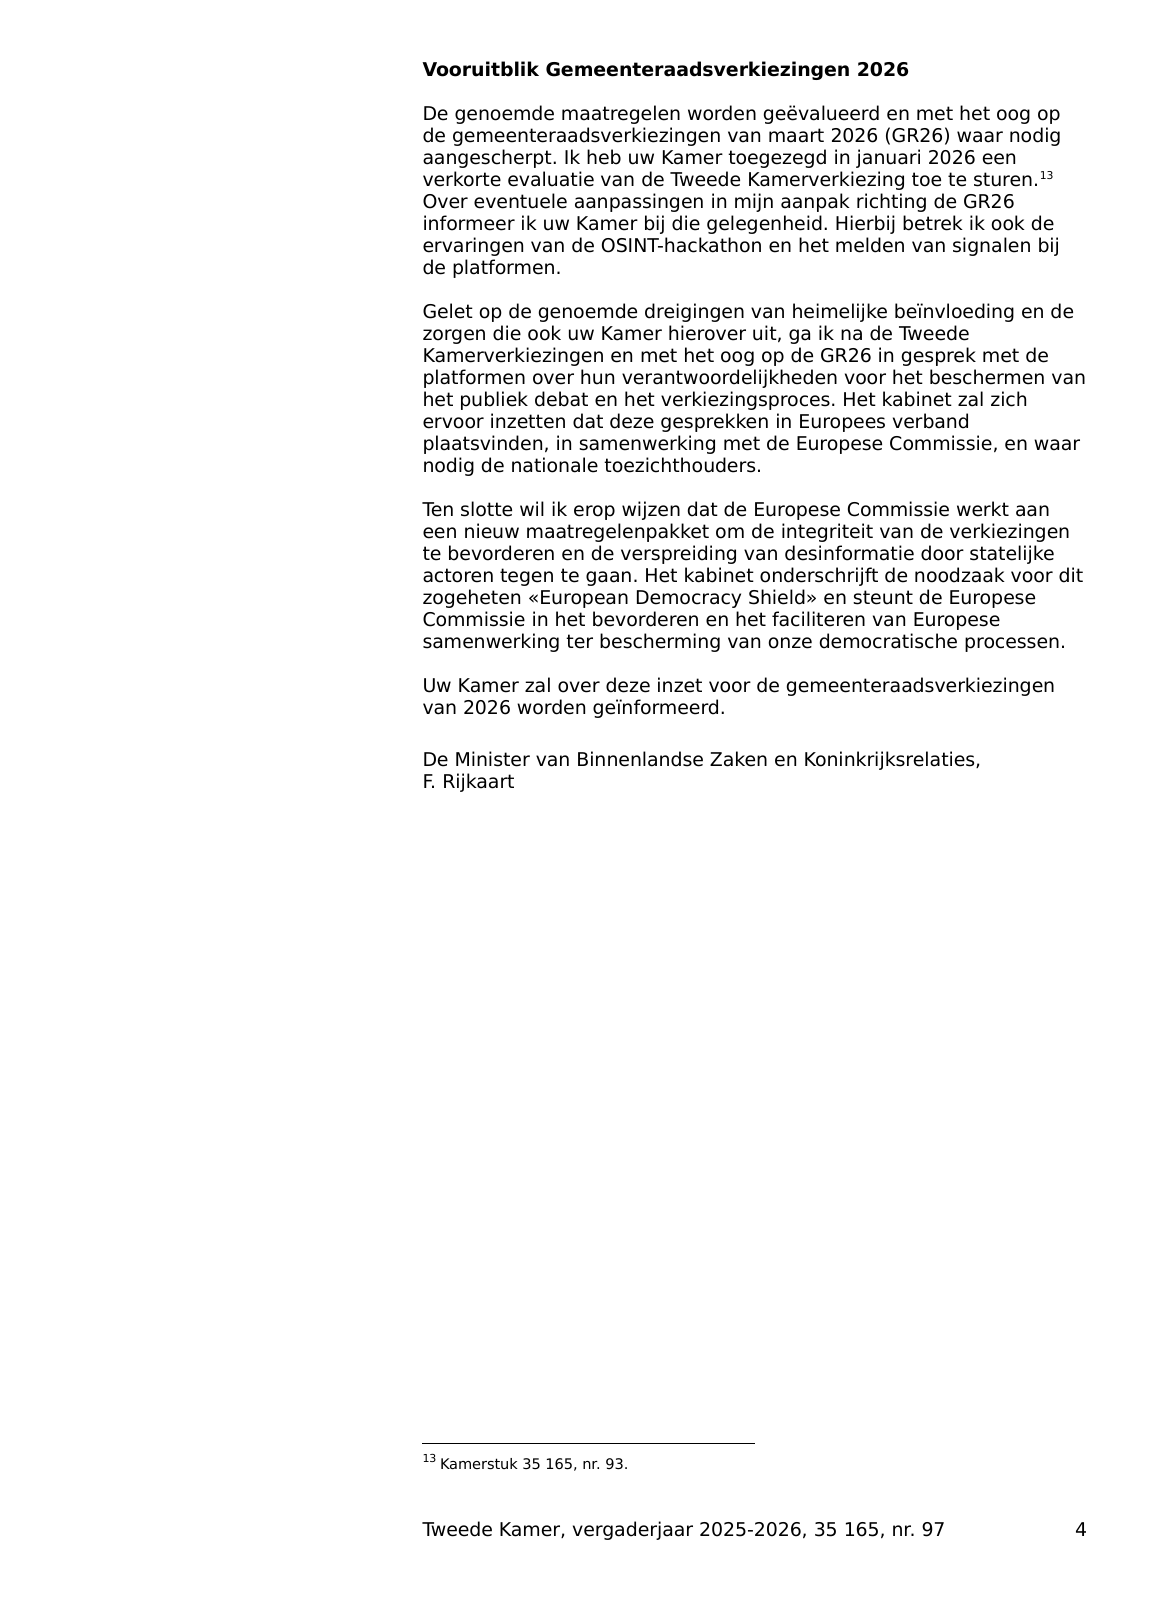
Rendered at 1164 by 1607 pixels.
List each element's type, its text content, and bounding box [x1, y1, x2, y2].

text Gelet op de genoemde dreigingen van heimelijke beïnvloeding en de zorgen die ook uw Kamer hierover uit, ga ik na de Tweede Kamerverkiezingen en met het oog op de GR26 in gesprek met de platformen over hun verantwoordelijkheden voor het beschermen van het publiek debat en het verkiezingsproces. Het kabinet zal zich ervoor inzetten dat deze gesprekken in Europees verband plaatsvinden, in samenwerking met de Europese Commissie, en waar nodig de nationale toezichthouders. [422, 301, 1087, 477]
text Kamerstuk 35 165, nr. 93. [422, 1452, 1087, 1474]
text Ten slotte wil ik erop wijzen dat de Europese Commissie werkt aan een nieuw maatregelenpakket om de integriteit van de verkiezingen te bevorderen en de verspreiding van desinformatie door statelijke actoren tegen te gaan. Het kabinet onderschrijft de noodzaak voor dit zogeheten «European Democracy Shield» en steunt de Europese Commissie in het bevorderen en het faciliteren van Europese samenwerking ter bescherming van onze democratische processen. [422, 499, 1087, 653]
text Uw Kamer zal over deze inzet voor de gemeenteraadsverkiezingen van 2026 worden geïnformeerd. [422, 675, 1087, 719]
subtitle Vooruitblik Gemeenteraadsverkiezingen 2026 [422, 59, 1087, 81]
text De genoemde maatregelen worden geëvalueerd en met het oog op de gemeenteraadsverkiezingen van maart 2026 (GR26) waar nodig aangescherpt. Ik heb uw Kamer toegezegd in januari 2026 een verkorte evaluatie van de Tweede Kamerverkiezing toe te sturen. Over eventuele aanpassingen in mijn aanpak richting de GR26 informeer ik uw Kamer bij die gelegenheid. Hierbij betrek ik ook de ervaringen van de OSINT-hackathon en het melden van signalen bij de platformen. [422, 103, 1087, 279]
text De Minister van Binnenlandse Zaken en Koninkrijksrelaties, F. Rijkaart [422, 749, 1087, 793]
